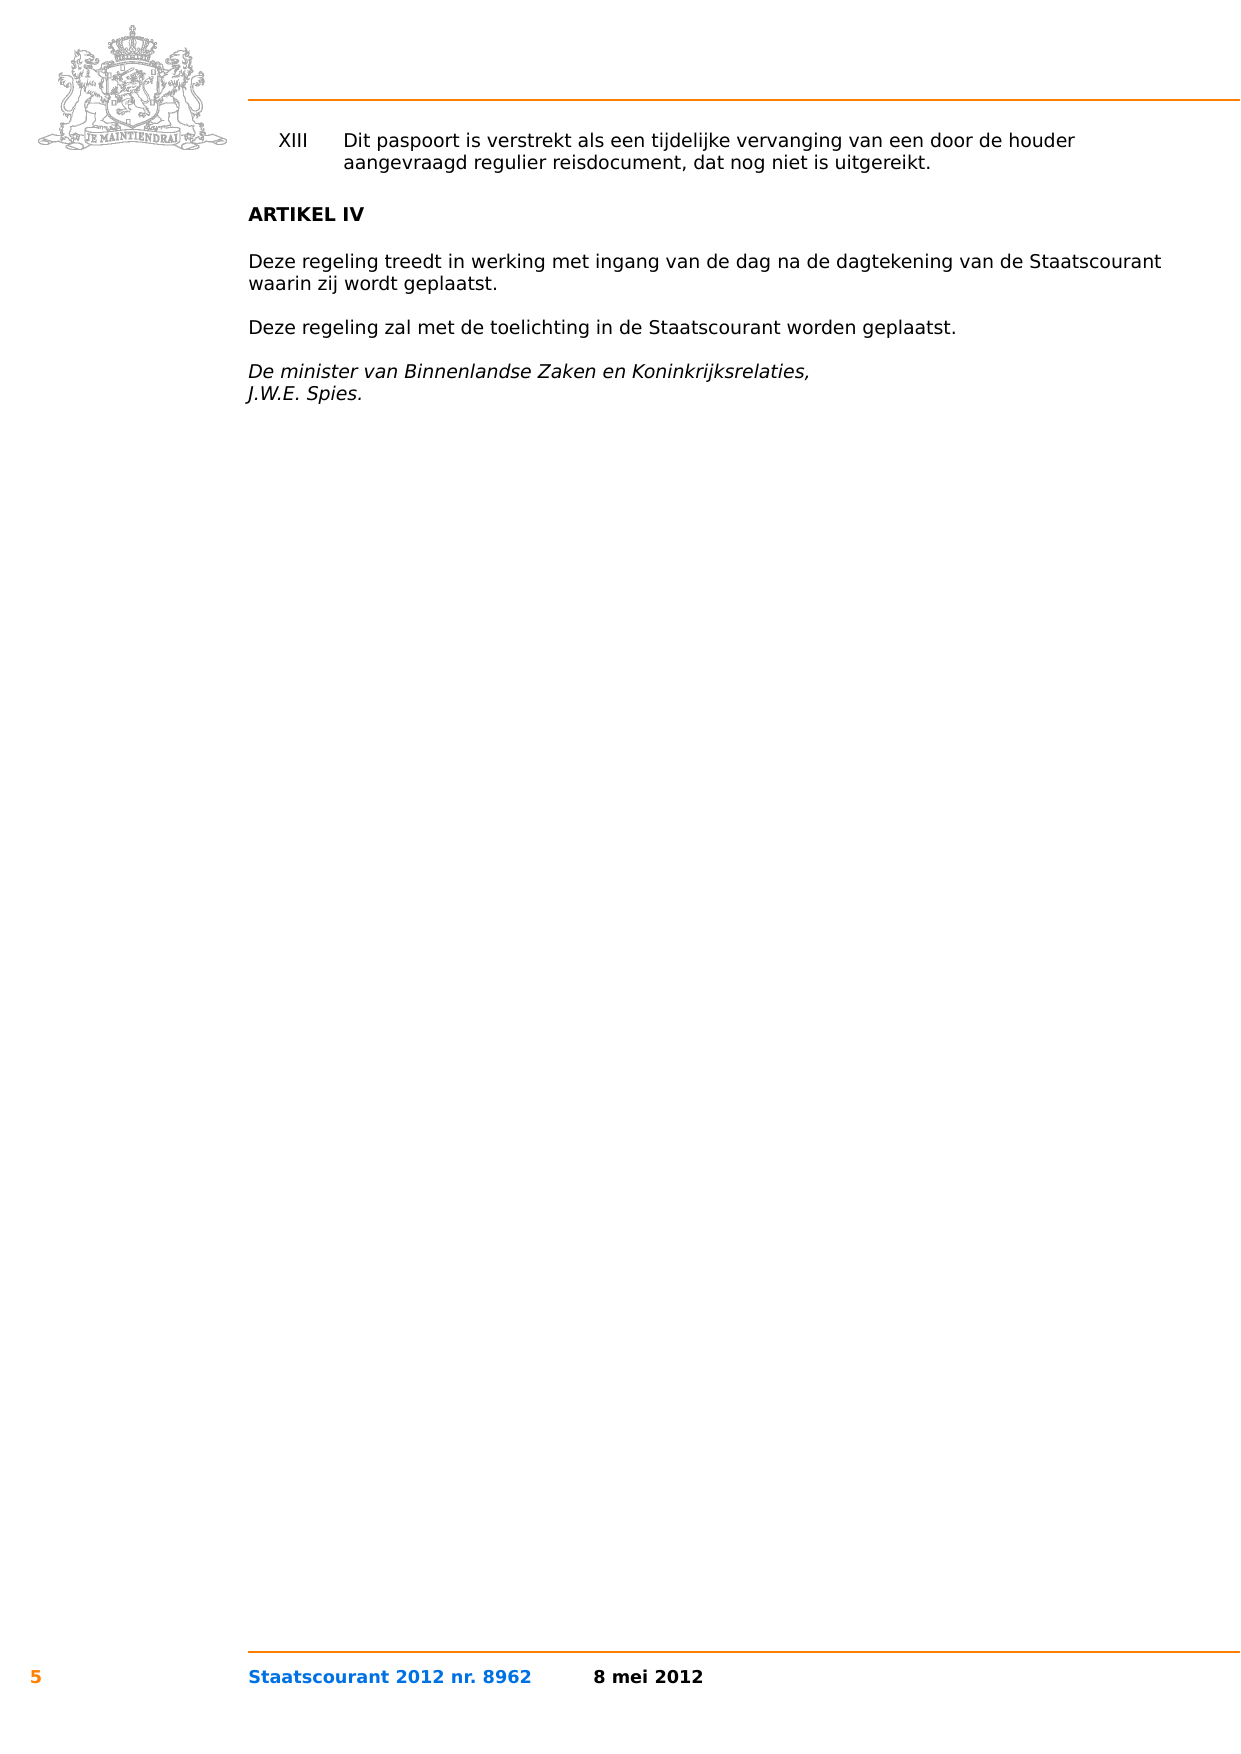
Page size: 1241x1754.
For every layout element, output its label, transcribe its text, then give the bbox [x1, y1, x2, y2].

text De minister van Binnenlandse Zaken en Koninkrijksrelaties, J.W.E. Spies. [248, 361, 1163, 404]
text Deze regeling zal met de toelichting in de Staatscourant worden geplaatst. [248, 317, 1163, 339]
text Deze regeling treedt in werking met ingang van de dag na de dagtekening van de Staatscourant waarin zij wordt geplaatst. [248, 251, 1163, 295]
text XIII Dit paspoort is verstrekt als een tijdelijke vervanging van een door de houder aangevraagd regulier reisdocument, dat nog niet is uitgereikt. [278, 130, 1163, 174]
subtitle ARTIKEL IV [248, 204, 1163, 226]
picture [38, 25, 227, 150]
